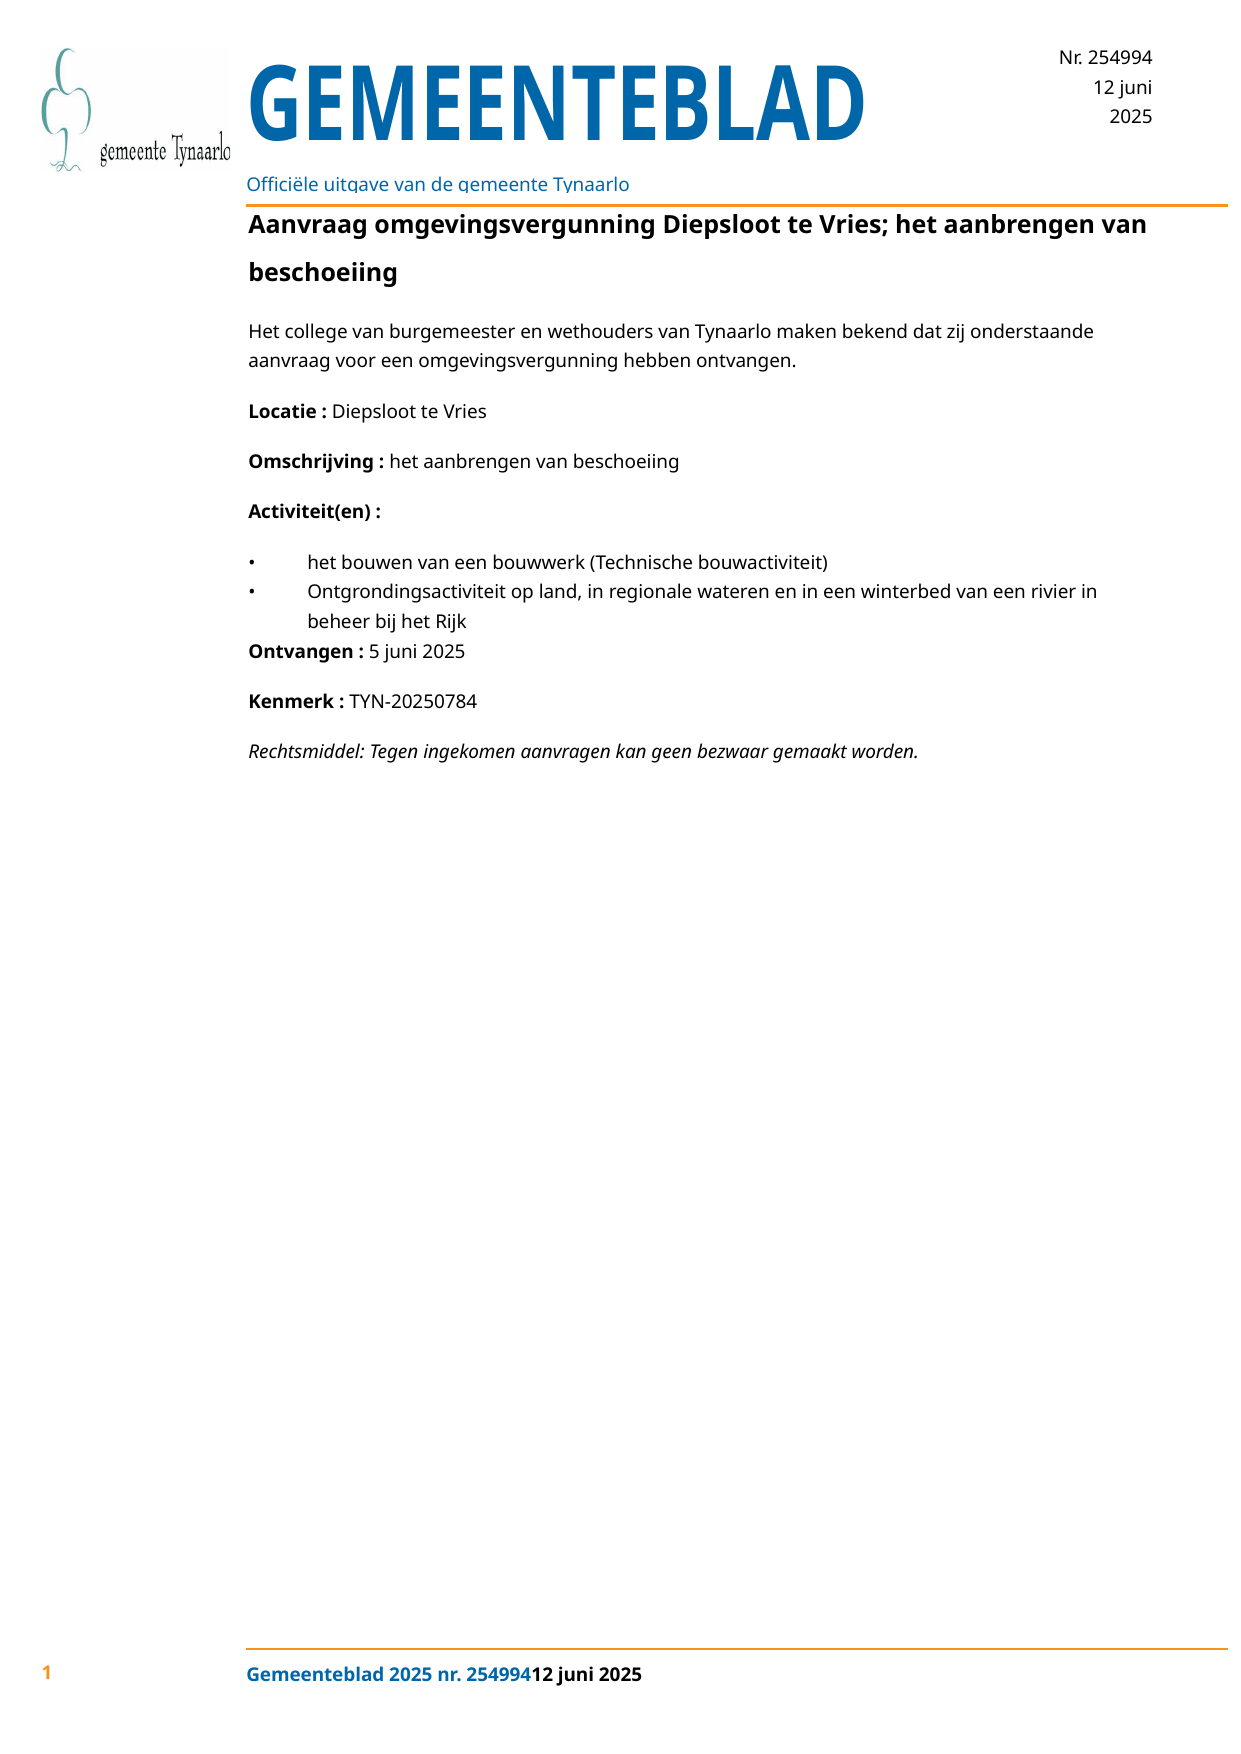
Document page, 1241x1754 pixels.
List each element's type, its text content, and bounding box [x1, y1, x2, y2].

text Aanvraag omgevingsvergunning Diepsloot te Vries; het aanbrengen van beschoeiing [248, 207, 1152, 288]
list Ontgrondingsactiviteit op land, in regionale wateren en in een winterbed van een rivier in beheer bij het Rijk [248, 579, 1152, 634]
text Kenmerk : TYN-20250784 [248, 688, 1152, 714]
text Rechtsmiddel: Tegen ingekomen aanvragen kan geen bezwaar gemaakt worden. [248, 739, 1152, 764]
text Het college van burgemeester en wethouders van Tynaarlo maken bekend dat zij onderstaande aanvraag voor een omgevingsvergunning hebben ontvangen. [248, 318, 1152, 373]
text Ontvangen : 5 juni 2025 [248, 638, 1152, 664]
text Omschrijving : het aanbrengen van beschoeiing [248, 448, 1152, 474]
text Activiteit(en) : [248, 499, 1152, 524]
list het bouwen van een bouwwerk (Technische bouwactiviteit) [248, 549, 1152, 575]
text Locatie : Diepsloot te Vries [248, 398, 1152, 424]
picture [41, 47, 231, 172]
